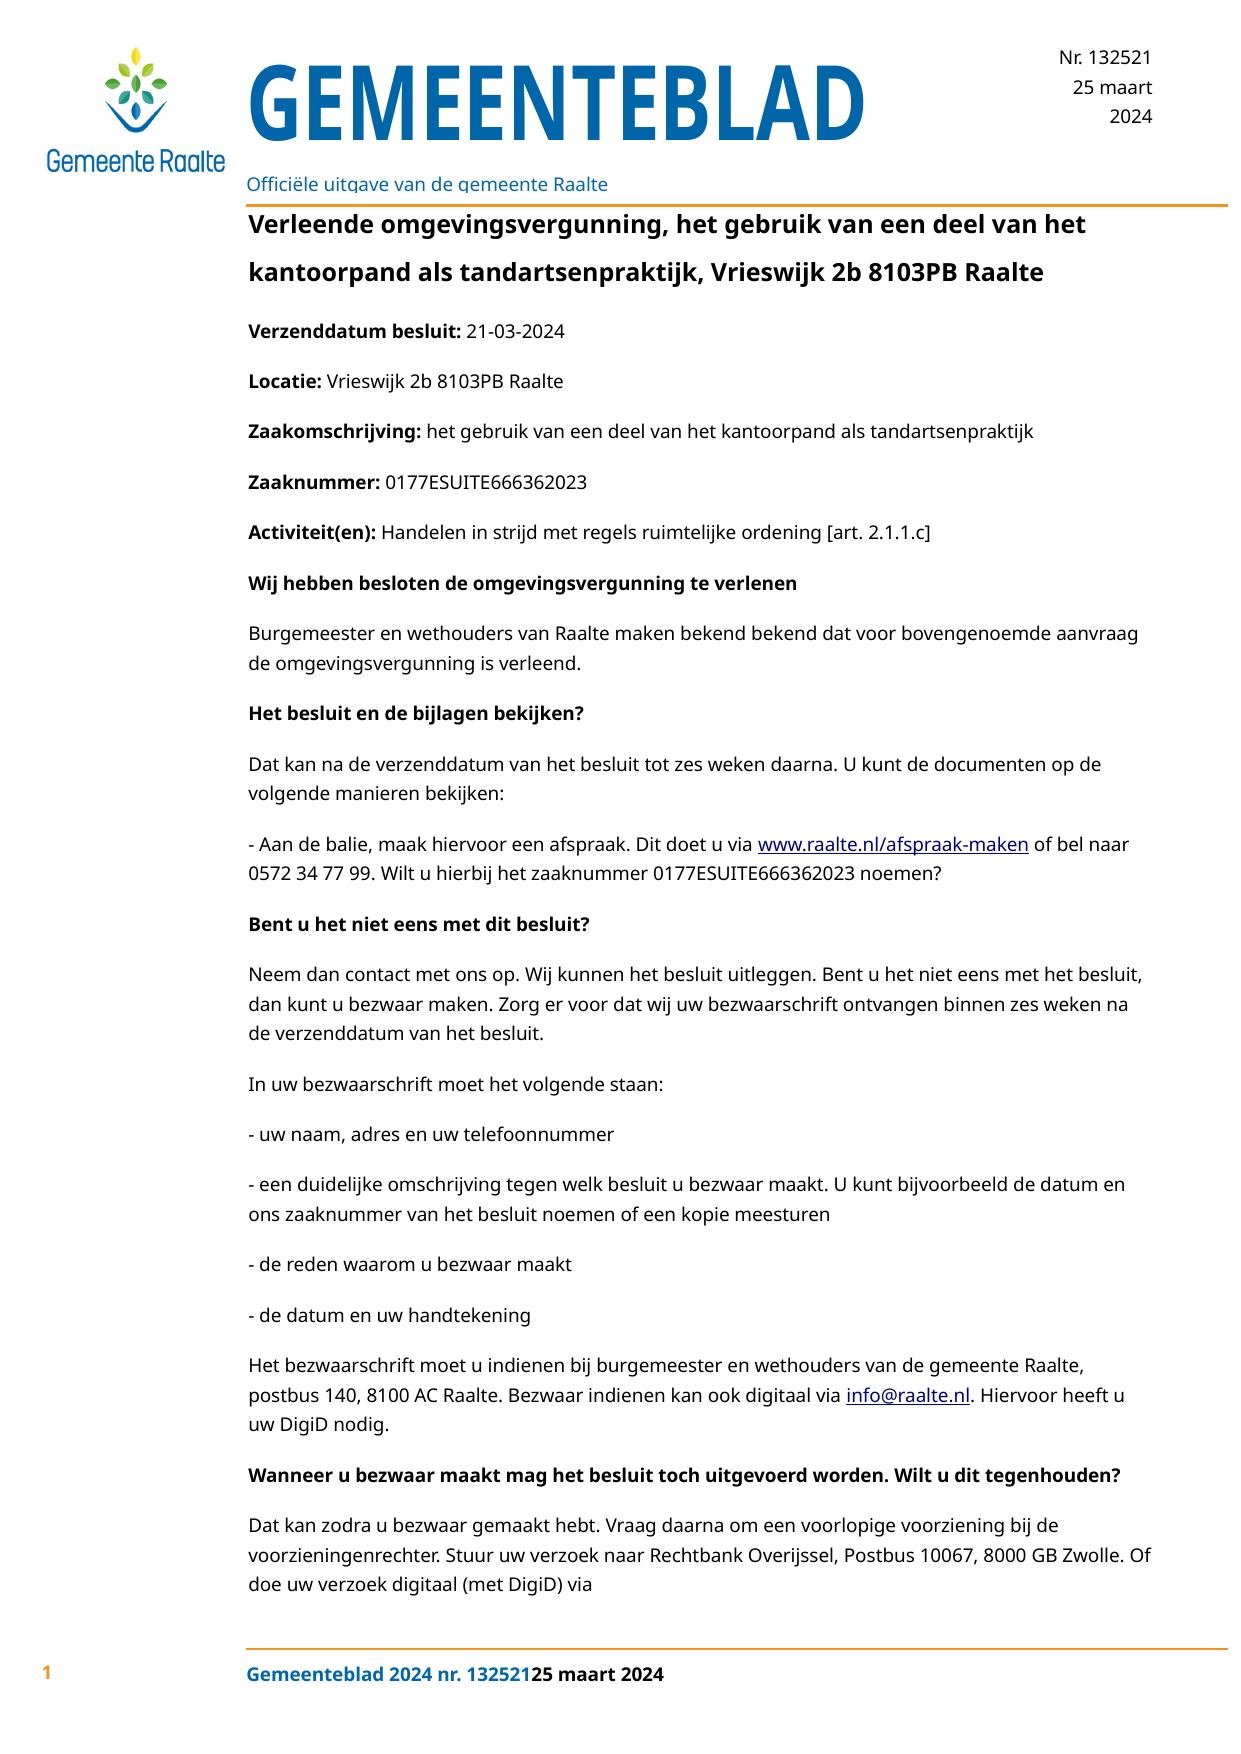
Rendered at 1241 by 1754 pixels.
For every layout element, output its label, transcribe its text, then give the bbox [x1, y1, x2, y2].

text Het bezwaarschrift moet u indienen bij burgemeester en wethouders van de gemeente Raalte, postbus 140, 8100 AC Raalte. Bezwaar indienen kan ook digitaal via info@raalte.nl. Hiervoor heeft u uw DigiD nodig. [248, 1352, 1152, 1437]
text Wanneer u bezwaar maakt mag het besluit toch uitgevoerd worden. Wilt u dit tegenhouden? [248, 1462, 1152, 1488]
text In uw bezwaarschrift moet het volgende staan: [248, 1071, 1152, 1097]
text Burgemeester en wethouders van Raalte maken bekend bekend dat voor bovengenoemde aanvraag de omgevingsvergunning is verleend. [248, 620, 1152, 676]
text Zaaknummer: 0177ESUITE666362023 [248, 469, 1152, 495]
text Het besluit en de bijlagen bekijken? [248, 700, 1152, 726]
text Verzenddatum besluit: 21-03-2024 [248, 318, 1152, 344]
text Wij hebben besloten de omgevingsvergunning te verlenen [248, 570, 1152, 596]
text - de datum en uw handtekening [248, 1302, 1152, 1328]
text Activiteit(en): Handelen in strijd met regels ruimtelijke ordening [art. 2.1.1.c] [248, 519, 1152, 545]
text - uw naam, adres en uw telefoonnummer [248, 1121, 1152, 1147]
text Bent u het niet eens met dit besluit? [248, 911, 1152, 937]
text - een duidelijke omschrijving tegen welk besluit u bezwaar maakt. U kunt bijvoorbeeld de datum en ons zaaknummer van het besluit noemen of een kopie meesturen [248, 1172, 1152, 1227]
text Neem dan contact met ons op. Wij kunnen het besluit uitleggen. Bent u het niet eens met het besluit, dan kunt u bezwaar maken. Zorg er voor dat wij uw bezwaarschrift ontvangen binnen zes weken na de verzenddatum van het besluit. [248, 961, 1152, 1046]
text Locatie: Vrieswijk 2b 8103PB Raalte [248, 368, 1152, 394]
text Dat kan zodra u bezwaar gemaakt hebt. Vraag daarna om een voorlopige voorziening bij de voorzieningenrechter. Stuur uw verzoek naar Rechtbank Overijssel, Postbus 10067, 8000 GB Zwolle. Of doe uw verzoek digitaal (met DigiD) via [248, 1512, 1152, 1597]
text Verleende omgevingsvergunning, het gebruik van een deel van het kantoorpand als tandartsenpraktijk, Vrieswijk 2b 8103PB Raalte [248, 207, 1152, 288]
text Zaakomschrijving: het gebruik van een deel van het kantoorpand als tandartsenpraktijk [248, 419, 1152, 444]
text - Aan de balie, maak hiervoor een afspraak. Dit doet u via www.raalte.nl/afspraak-maken of bel naar 0572 34 77 99. Wilt u hierbij het zaaknummer 0177ESUITE666362023 noemen? [248, 831, 1152, 886]
text - de reden waarom u bezwaar maakt [248, 1252, 1152, 1277]
text Dat kan na de verzenddatum van het besluit tot zes weken daarna. U kunt de documenten op de volgende manieren bekijken: [248, 751, 1152, 806]
picture [41, 47, 231, 172]
